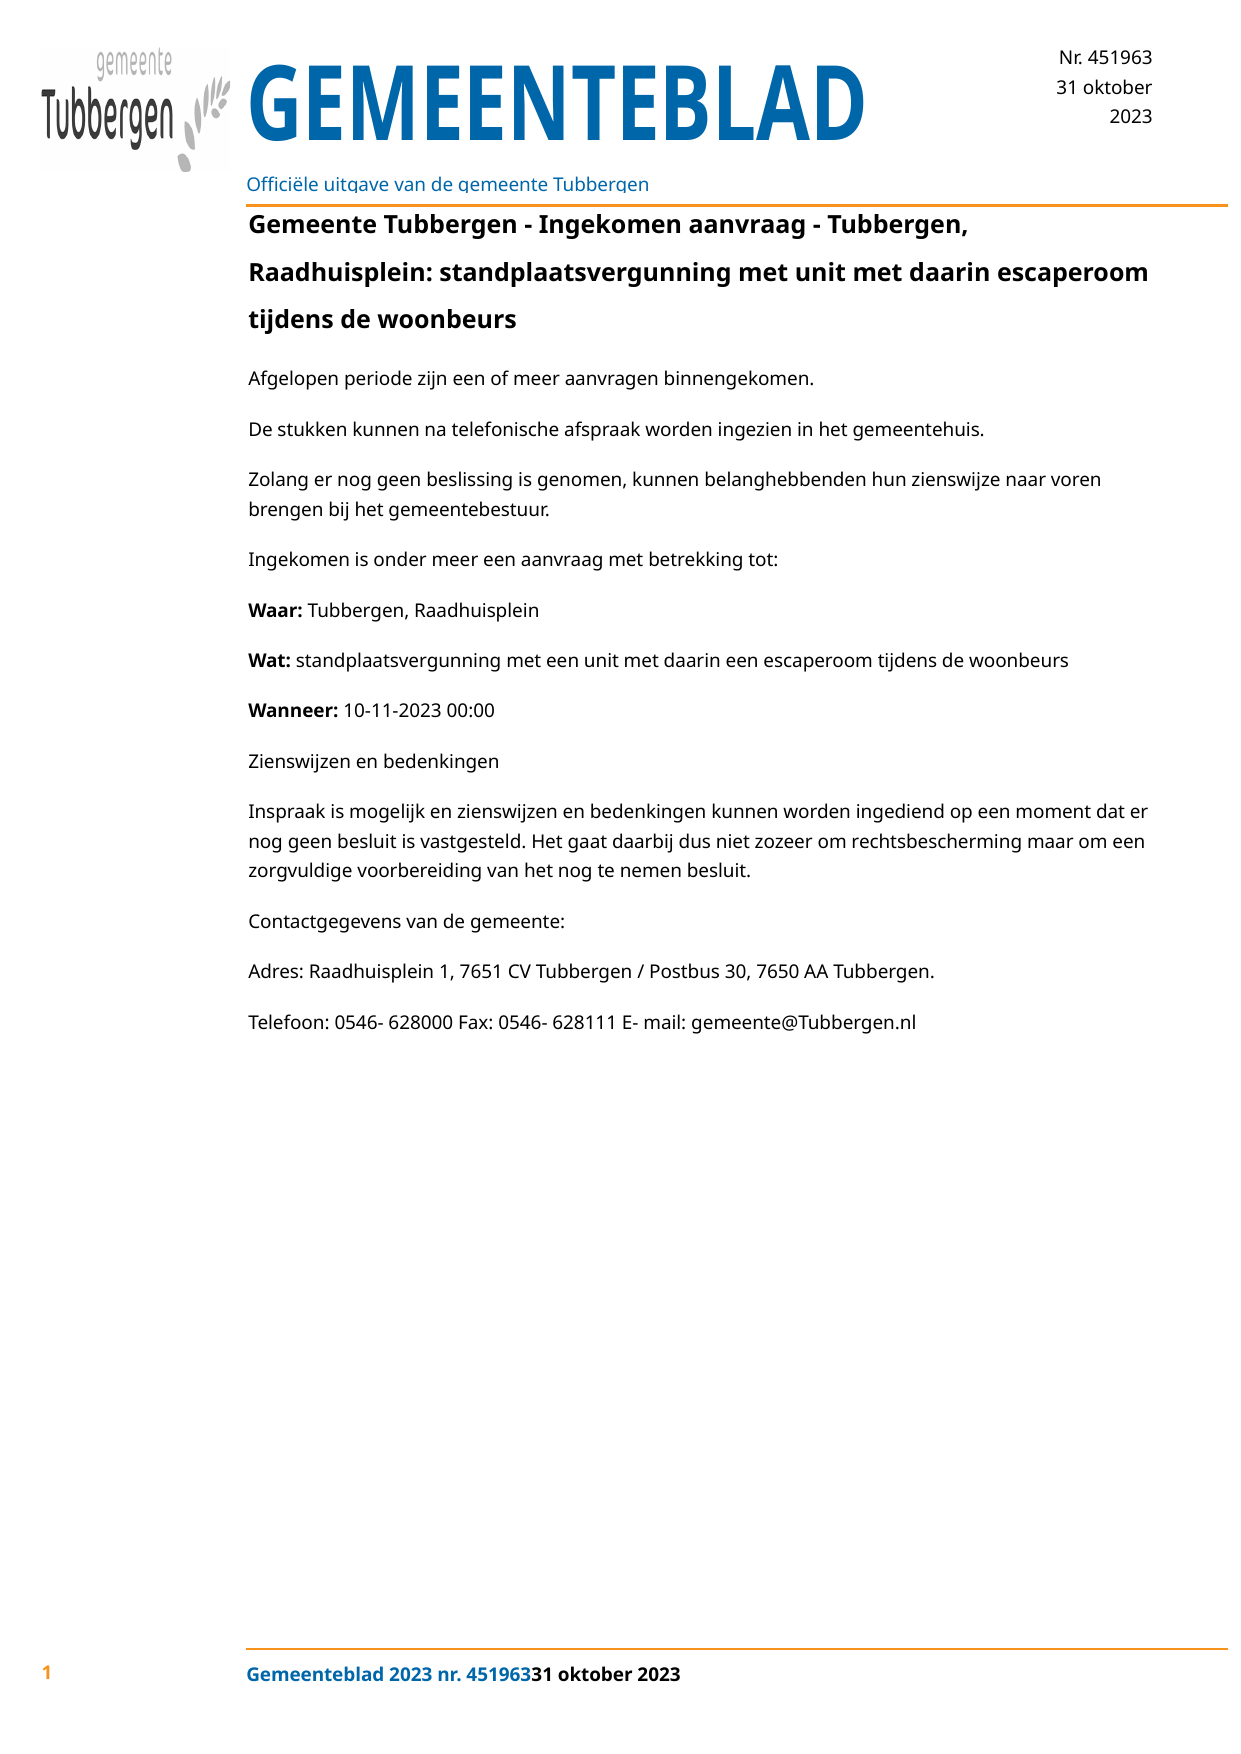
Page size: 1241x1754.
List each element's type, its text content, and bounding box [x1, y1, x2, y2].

text Contactgegevens van de gemeente: [248, 908, 1152, 934]
text Zienswijzen en bedenkingen [248, 748, 1152, 774]
text Telefoon: 0546- 628000 Fax: 0546- 628111 E- mail: gemeente@Tubbergen.nl [248, 1009, 1152, 1034]
text Afgelopen periode zijn een of meer aanvragen binnengekomen. [248, 366, 1152, 391]
text Ingekomen is onder meer een aanvraag met betrekking tot: [248, 546, 1152, 572]
text Adres: Raadhuisplein 1, 7651 CV Tubbergen / Postbus 30, 7650 AA Tubbergen. [248, 958, 1152, 984]
text De stukken kunnen na telefonische afspraak worden ingezien in het gemeentehuis. [248, 416, 1152, 442]
picture [41, 47, 231, 172]
text Waar: Tubbergen, Raadhuisplein [248, 597, 1152, 622]
text Wanneer: 10-11-2023 00:00 [248, 698, 1152, 723]
text Gemeente Tubbergen - Ingekomen aanvraag - Tubbergen, Raadhuisplein: standplaatsvergunning met unit met daarin escaperoom tijdens de woonbeurs [248, 207, 1152, 336]
text Inspraak is mogelijk en zienswijzen en bedenkingen kunnen worden ingediend op een moment dat er nog geen besluit is vastgesteld. Het gaat daarbij dus niet zozeer om rechtsbescherming maar om een zorgvuldige voorbereiding van het nog te nemen besluit. [248, 798, 1152, 883]
text Zolang er nog geen beslissing is genomen, kunnen belanghebbenden hun zienswijze naar voren brengen bij het gemeentebestuur. [248, 466, 1152, 522]
text Wat: standplaatsvergunning met een unit met daarin een escaperoom tijdens de woonbeurs [248, 647, 1152, 673]
